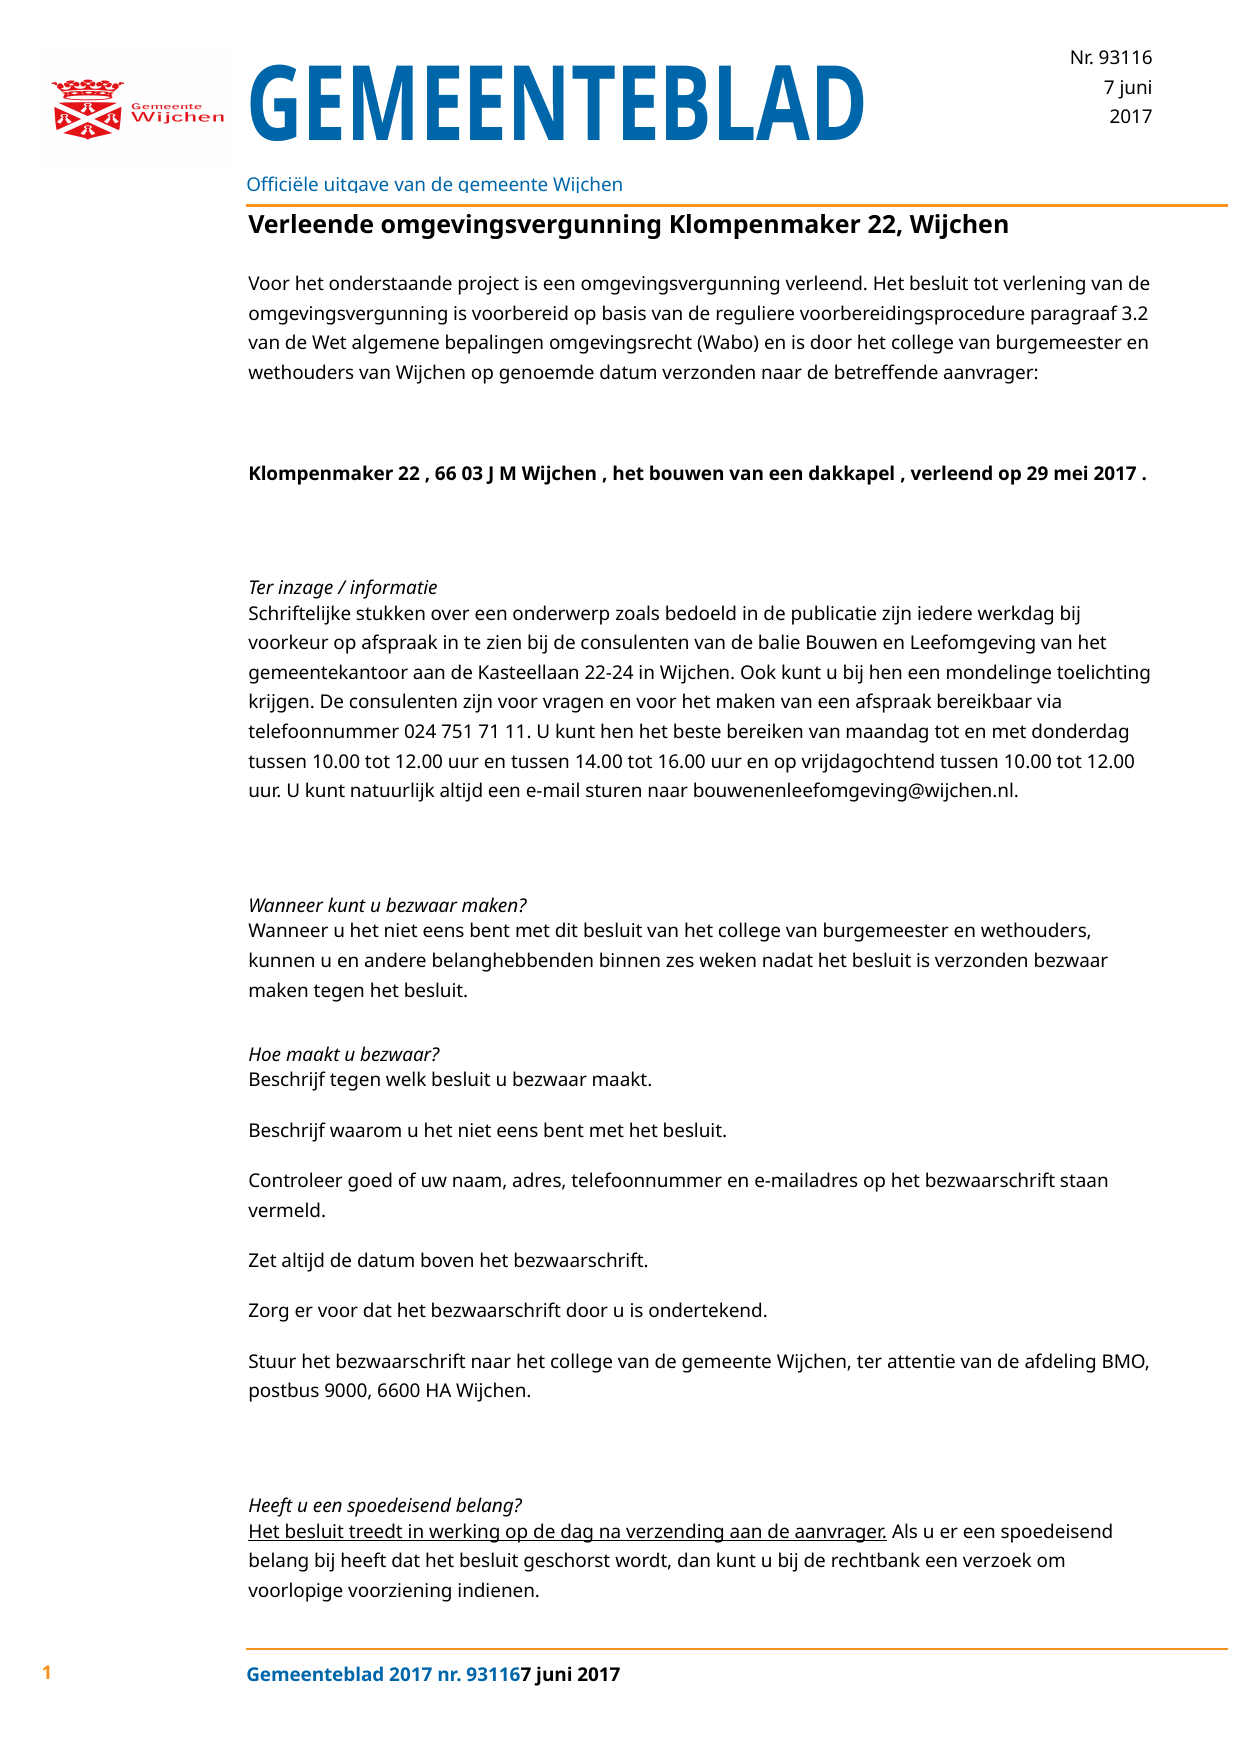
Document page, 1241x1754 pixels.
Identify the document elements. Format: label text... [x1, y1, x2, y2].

text Controleer goed of uw naam, adres, telefoonnummer en e-mailadres op het bezwaarschrift staan vermeld. [248, 1167, 1152, 1223]
text Beschrijf waarom u het niet eens bent met het besluit. [248, 1117, 1152, 1143]
text Beschrijf tegen welk besluit u bezwaar maakt. [248, 1066, 1152, 1092]
text Klompenmaker 22 , 66 03 J M Wijchen , het bouwen van een dakkapel , verleend op 29 mei 2017 . [248, 460, 1152, 486]
text Hoe maakt u bezwaar? [248, 1041, 1152, 1066]
text Voor het onderstaande project is een omgevingsvergunning verleend. Het besluit tot verlening van de omgevingsvergunning is voorbereid op basis van de reguliere voorbereidingsprocedure paragraaf 3.2 van de Wet algemene bepalingen omgevingsrecht (Wabo) en is door het college van burgemeester en wethouders van Wijchen op genoemde datum verzonden naar de betreffende aanvrager: [248, 270, 1152, 385]
text Zet altijd de datum boven het bezwaarschrift. [248, 1247, 1152, 1273]
text Verleende omgevingsvergunning Klompenmaker 22, Wijchen [248, 207, 1152, 241]
text Het besluit treedt in werking op de dag na verzending aan de aanvrager. Als u er een spoedeisend belang bij heeft dat het besluit geschorst wordt, dan kunt u bij de rechtbank een verzoek om voorlopige voorziening indienen. [248, 1518, 1152, 1603]
text Zorg er voor dat het bezwaarschrift door u is ondertekend. [248, 1298, 1152, 1323]
text Wanneer kunt u bezwaar maken? [248, 892, 1152, 918]
text Wanneer u het niet eens bent met dit besluit van het college van burgemeester en wethouders, kunnen u en andere belanghebbenden binnen zes weken nadat het besluit is verzonden bezwaar maken tegen het besluit. [248, 918, 1152, 1002]
picture [41, 47, 231, 172]
text Heeft u een spoedeisend belang? [248, 1492, 1152, 1518]
text Schriftelijke stukken over een onderwerp zoals bedoeld in de publicatie zijn iedere werkdag bij voorkeur op afspraak in te zien bij de consulenten van de balie Bouwen en Leefomgeving van het gemeentekantoor aan de Kasteellaan 22-24 in Wijchen. Ook kunt u bij hen een mondelinge toelichting krijgen. De consulenten zijn voor vragen en voor het maken van een afspraak bereikbaar via telefoonnummer 024 751 71 11. U kunt hen het beste bereiken van maandag tot en met donderdag tussen 10.00 tot 12.00 uur en tussen 14.00 tot 16.00 uur en op vrijdagochtend tussen 10.00 tot 12.00 uur. U kunt natuurlijk altijd een e-mail sturen naar bouwenenleefomgeving@wijchen.nl. [248, 600, 1152, 803]
text Ter inzage / informatie [248, 574, 1152, 600]
text Stuur het bezwaarschrift naar het college van de gemeente Wijchen, ter attentie van de afdeling BMO, postbus 9000, 6600 HA Wijchen. [248, 1348, 1152, 1403]
